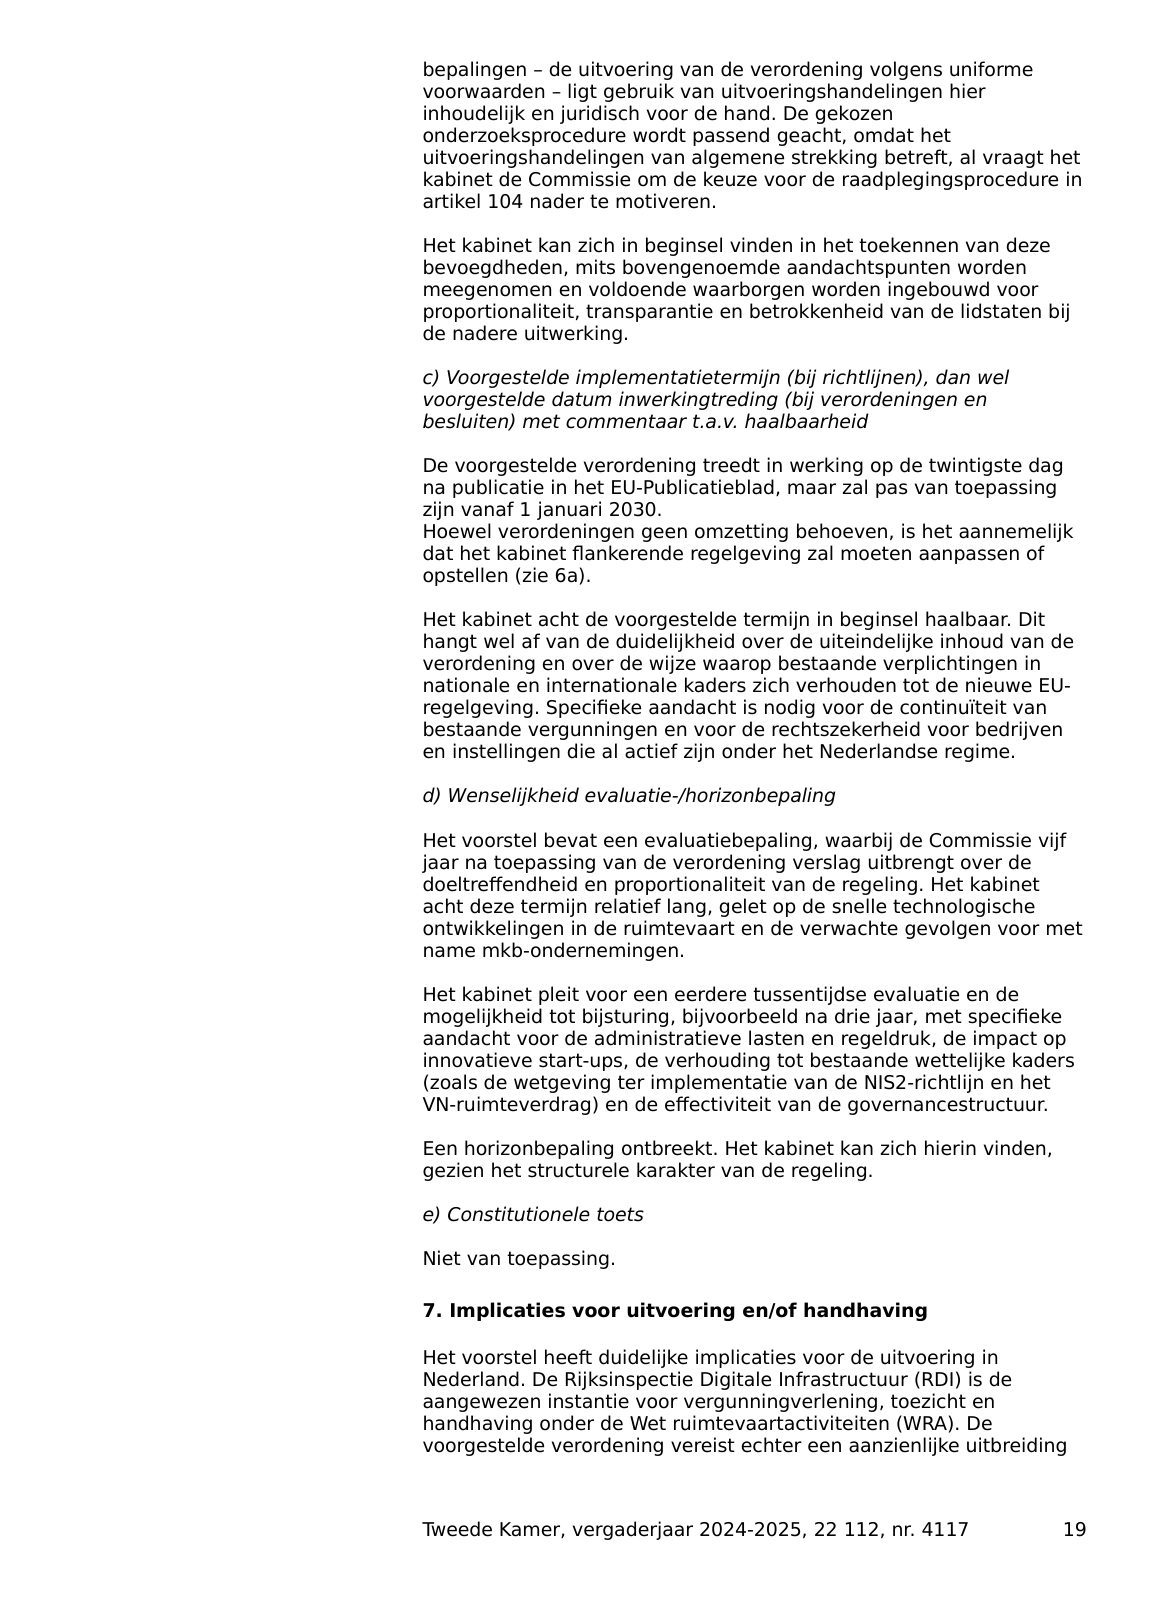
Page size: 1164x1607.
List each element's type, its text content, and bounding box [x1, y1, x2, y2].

text Het kabinet acht de voorgestelde termijn in beginsel haalbaar. Dit hangt wel af van de duidelijkheid over de uiteindelijke inhoud van de verordening en over de wijze waarop bestaande verplichtingen in nationale en internationale kaders zich verhouden tot de nieuwe EU-regelgeving. Specifieke aandacht is nodig voor de continuïteit van bestaande vergunningen en voor de rechtszekerheid voor bedrijven en instellingen die al actief zijn onder het Nederlandse regime. [422, 609, 1087, 763]
text Hoewel verordeningen geen omzetting behoeven, is het aannemelijk dat het kabinet flankerende regelgeving zal moeten aanpassen of opstellen (zie 6a). [422, 521, 1087, 587]
text Het kabinet kan zich in beginsel vinden in het toekennen van deze bevoegdheden, mits bovengenoemde aandachtspunten worden meegenomen en voldoende waarborgen worden ingebouwd voor proportionaliteit, transparantie en betrokkenheid van de lidstaten bij de nadere uitwerking. [422, 235, 1087, 345]
subtitle e) Constitutionele toets [422, 1204, 1087, 1226]
subtitle c) Voorgestelde implementatietermijn (bij richtlijnen), dan wel voorgestelde datum inwerkingtreding (bij verordeningen en besluiten) met commentaar t.a.v. haalbaarheid [422, 367, 1087, 433]
text Een horizonbepaling ontbreekt. Het kabinet kan zich hierin vinden, gezien het structurele karakter van de regeling. [422, 1138, 1087, 1182]
text De voorgestelde verordening treedt in werking op de twintigste dag na publicatie in het EU-Publicatieblad, maar zal pas van toepassing zijn vanaf 1 januari 2030. [422, 455, 1087, 521]
subtitle 7. Implicaties voor uitvoering en/of handhaving [422, 1300, 1087, 1322]
text Het voorstel bevat een evaluatiebepaling, waarbij de Commissie vijf jaar na toepassing van de verordening verslag uitbrengt over de doeltreffendheid en proportionaliteit van de regeling. Het kabinet acht deze termijn relatief lang, gelet op de snelle technologische ontwikkelingen in de ruimtevaart en de verwachte gevolgen voor met name mkb-ondernemingen. [422, 829, 1087, 961]
text Het kabinet pleit voor een eerdere tussentijdse evaluatie en de mogelijkheid tot bijsturing, bijvoorbeeld na drie jaar, met specifieke aandacht voor de administratieve lasten en regeldruk, de impact op innovatieve start-ups, de verhouding tot bestaande wettelijke kaders (zoals de wetgeving ter implementatie van de NIS2-richtlijn en het VN-ruimteverdrag) en de effectiviteit van de governancestructuur. [422, 984, 1087, 1116]
subtitle d) Wenselijkheid evaluatie-/horizonbepaling [422, 785, 1087, 807]
text bepalingen – de uitvoering van de verordening volgens uniforme voorwaarden – ligt gebruik van uitvoeringshandelingen hier inhoudelijk en juridisch voor de hand. De gekozen onderzoeksprocedure wordt passend geacht, omdat het uitvoeringshandelingen van algemene strekking betreft, al vraagt het kabinet de Commissie om de keuze voor de raadplegingsprocedure in artikel 104 nader te motiveren. [422, 59, 1087, 213]
text Niet van toepassing. [422, 1248, 1087, 1270]
text Het voorstel heeft duidelijke implicaties voor de uitvoering in Nederland. De Rijksinspectie Digitale Infrastructuur (RDI) is de aangewezen instantie voor vergunningverlening, toezicht en handhaving onder de Wet ruimtevaartactiviteiten (WRA). De voorgestelde verordening vereist echter een aanzienlijke uitbreiding [422, 1347, 1087, 1457]
